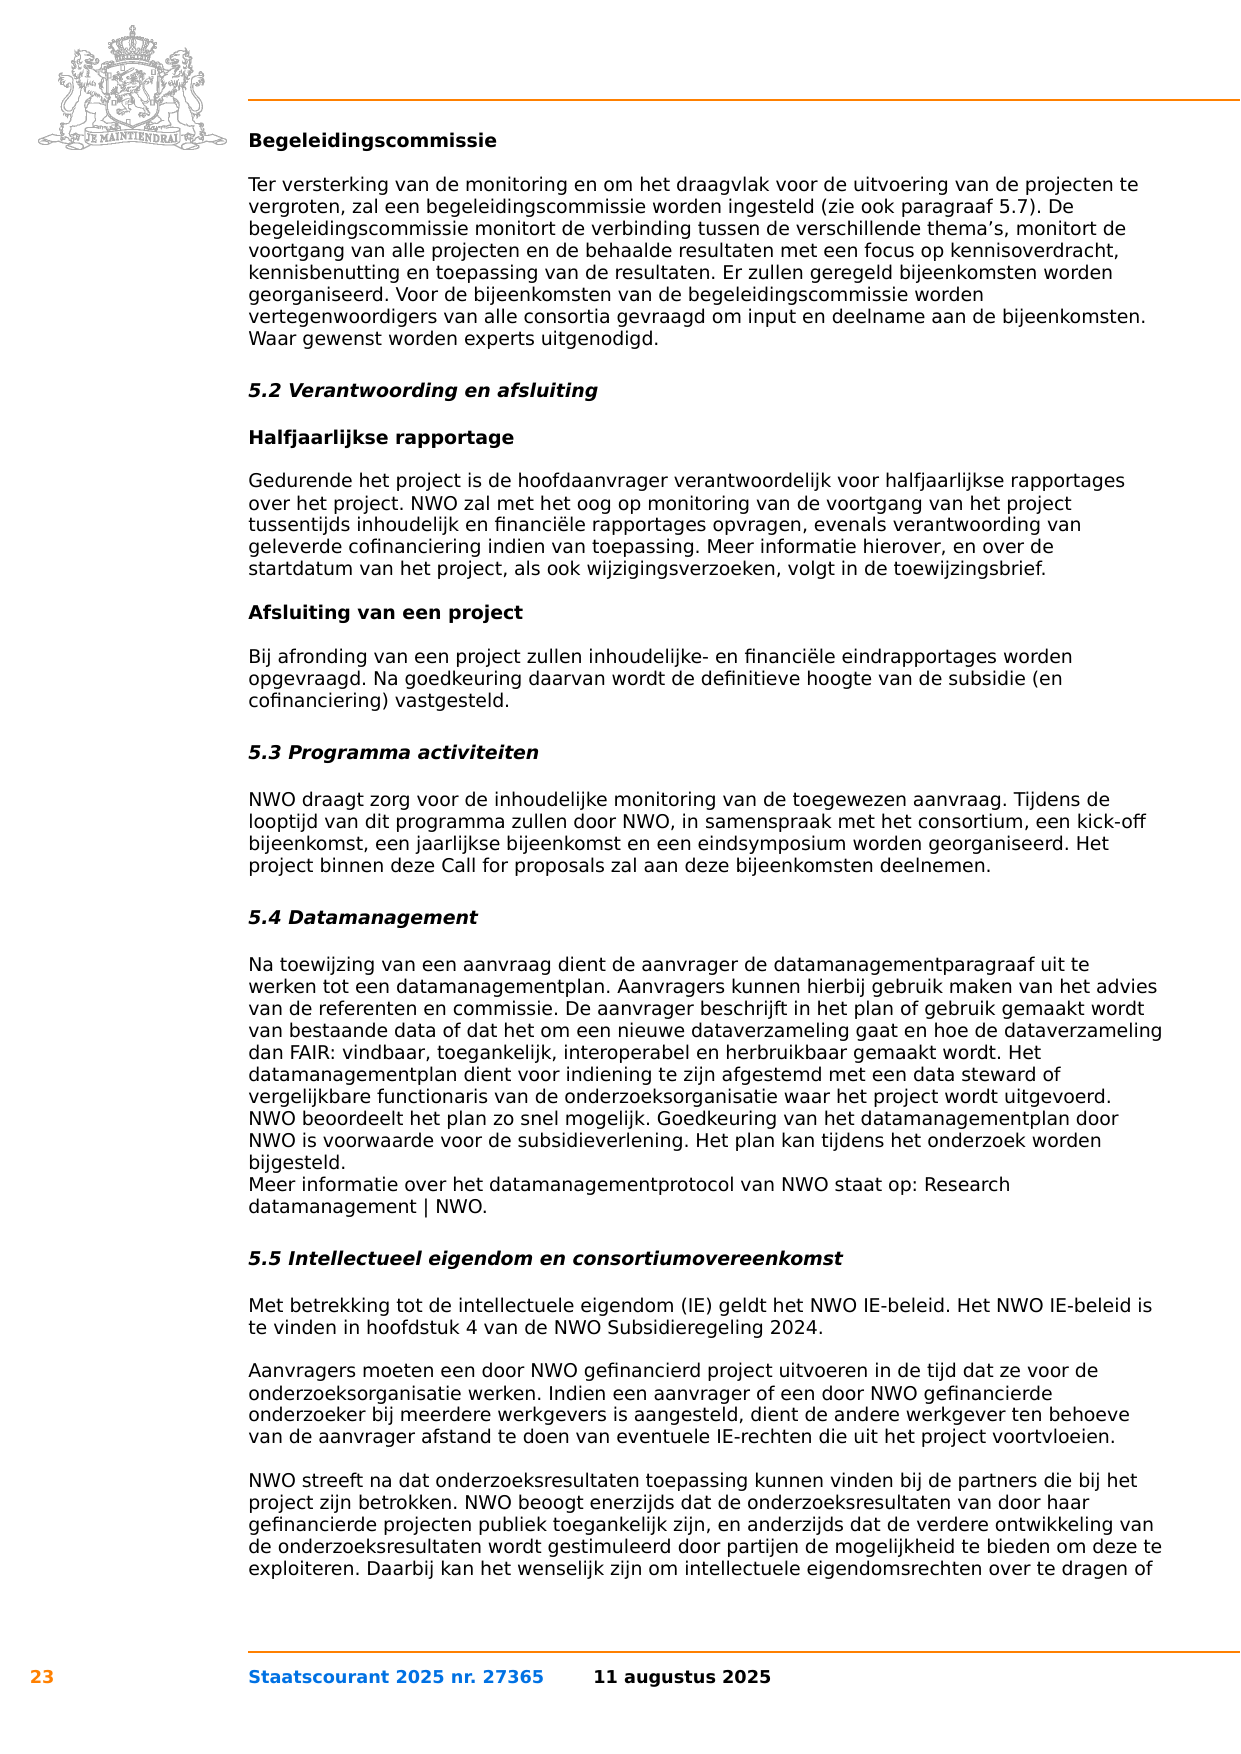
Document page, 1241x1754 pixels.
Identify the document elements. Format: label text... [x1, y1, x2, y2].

subtitle 5.3 Programma activiteiten [248, 742, 1163, 764]
subtitle Halfjaarlijkse rapportage [248, 427, 1163, 448]
subtitle 5.4 Datamanagement [248, 907, 1163, 929]
picture [38, 25, 227, 150]
subtitle Afsluiting van een project [248, 602, 1163, 624]
subtitle Begeleidingscommissie [248, 130, 1163, 152]
text Bij afronding van een project zullen inhoudelijke- en financiële eindrapportages worden opgevraagd. Na goedkeuring daarvan wordt de definitieve hoogte van de subsidie (en cofinanciering) vastgesteld. [248, 646, 1163, 712]
subtitle 5.2 Verantwoording en afsluiting [248, 379, 1163, 402]
text Na toewijzing van een aanvraag dient de aanvrager de datamanagementparagraaf uit te werken tot een datamanagementplan. Aanvragers kunnen hierbij gebruik maken van het advies van de referenten en commissie. De aanvrager beschrijft in het plan of gebruik gemaakt wordt van bestaande data of dat het om een nieuwe dataverzameling gaat en hoe de dataverzameling dan FAIR: vindbaar, toegankelijk, interoperabel en herbruikbaar gemaakt wordt. Het datamanagementplan dient voor indiening te zijn afgestemd met een data steward of vergelijkbare functionaris van de onderzoeksorganisatie waar het project wordt uitgevoerd. NWO beoordeelt het plan zo snel mogelijk. Goedkeuring van het datamanagementplan door NWO is voorwaarde voor de subsidieverlening. Het plan kan tijdens het onderzoek worden bijgesteld. [248, 954, 1163, 1174]
text NWO draagt zorg voor de inhoudelijke monitoring van de toegewezen aanvraag. Tijdens de looptijd van dit programma zullen door NWO, in samenspraak met het consortium, een kick-off bijeenkomst, een jaarlijkse bijeenkomst en een eindsymposium worden georganiseerd. Het project binnen deze Call for proposals zal aan deze bijeenkomsten deelnemen. [248, 789, 1163, 877]
text Gedurende het project is de hoofdaanvrager verantwoordelijk voor halfjaarlijkse rapportages over het project. NWO zal met het oog op monitoring van de voortgang van het project tussentijds inhoudelijk en financiële rapportages opvragen, evenals verantwoording van geleverde cofinanciering indien van toepassing. Meer informatie hierover, en over de startdatum van het project, als ook wijzigingsverzoeken, volgt in de toewijzingsbrief. [248, 470, 1163, 580]
text Meer informatie over het datamanagementprotocol van NWO staat op: Research datamanagement | NWO. [248, 1174, 1163, 1218]
text NWO streeft na dat onderzoeksresultaten toepassing kunnen vinden bij de partners die bij het project zijn betrokken. NWO beoogt enerzijds dat de onderzoeksresultaten van door haar gefinancierde projecten publiek toegankelijk zijn, en anderzijds dat de verdere ontwikkeling van de onderzoeksresultaten wordt gestimuleerd door partijen de mogelijkheid te bieden om deze te exploiteren. Daarbij kan het wenselijk zijn om intellectuele eigendomsrechten over te dragen of [248, 1470, 1163, 1580]
text Ter versterking van de monitoring en om het draagvlak voor de uitvoering van de projecten te vergroten, zal een begeleidingscommissie worden ingesteld (zie ook paragraaf 5.7). De begeleidingscommissie monitort de verbinding tussen de verschillende thema’s, monitort de voortgang van alle projecten en de behaalde resultaten met een focus op kennisoverdracht, kennisbenutting en toepassing van de resultaten. Er zullen geregeld bijeenkomsten worden georganiseerd. Voor de bijeenkomsten van de begeleidingscommissie worden vertegenwoordigers van alle consortia gevraagd om input en deelname aan de bijeenkomsten. Waar gewenst worden experts uitgenodigd. [248, 174, 1163, 349]
text Aanvragers moeten een door NWO gefinancierd project uitvoeren in de tijd dat ze voor de onderzoeksorganisatie werken. Indien een aanvrager of een door NWO gefinancierde onderzoeker bij meerdere werkgevers is aangesteld, dient de andere werkgever ten behoeve van de aanvrager afstand te doen van eventuele IE-rechten die uit het project voortvloeien. [248, 1360, 1163, 1448]
subtitle 5.5 Intellectueel eigendom en consortiumovereenkomst [248, 1248, 1163, 1269]
text Met betrekking tot de intellectuele eigendom (IE) geldt het NWO IE-beleid. Het NWO IE-beleid is te vinden in hoofdstuk 4 van de NWO Subsidieregeling 2024. [248, 1294, 1163, 1338]
